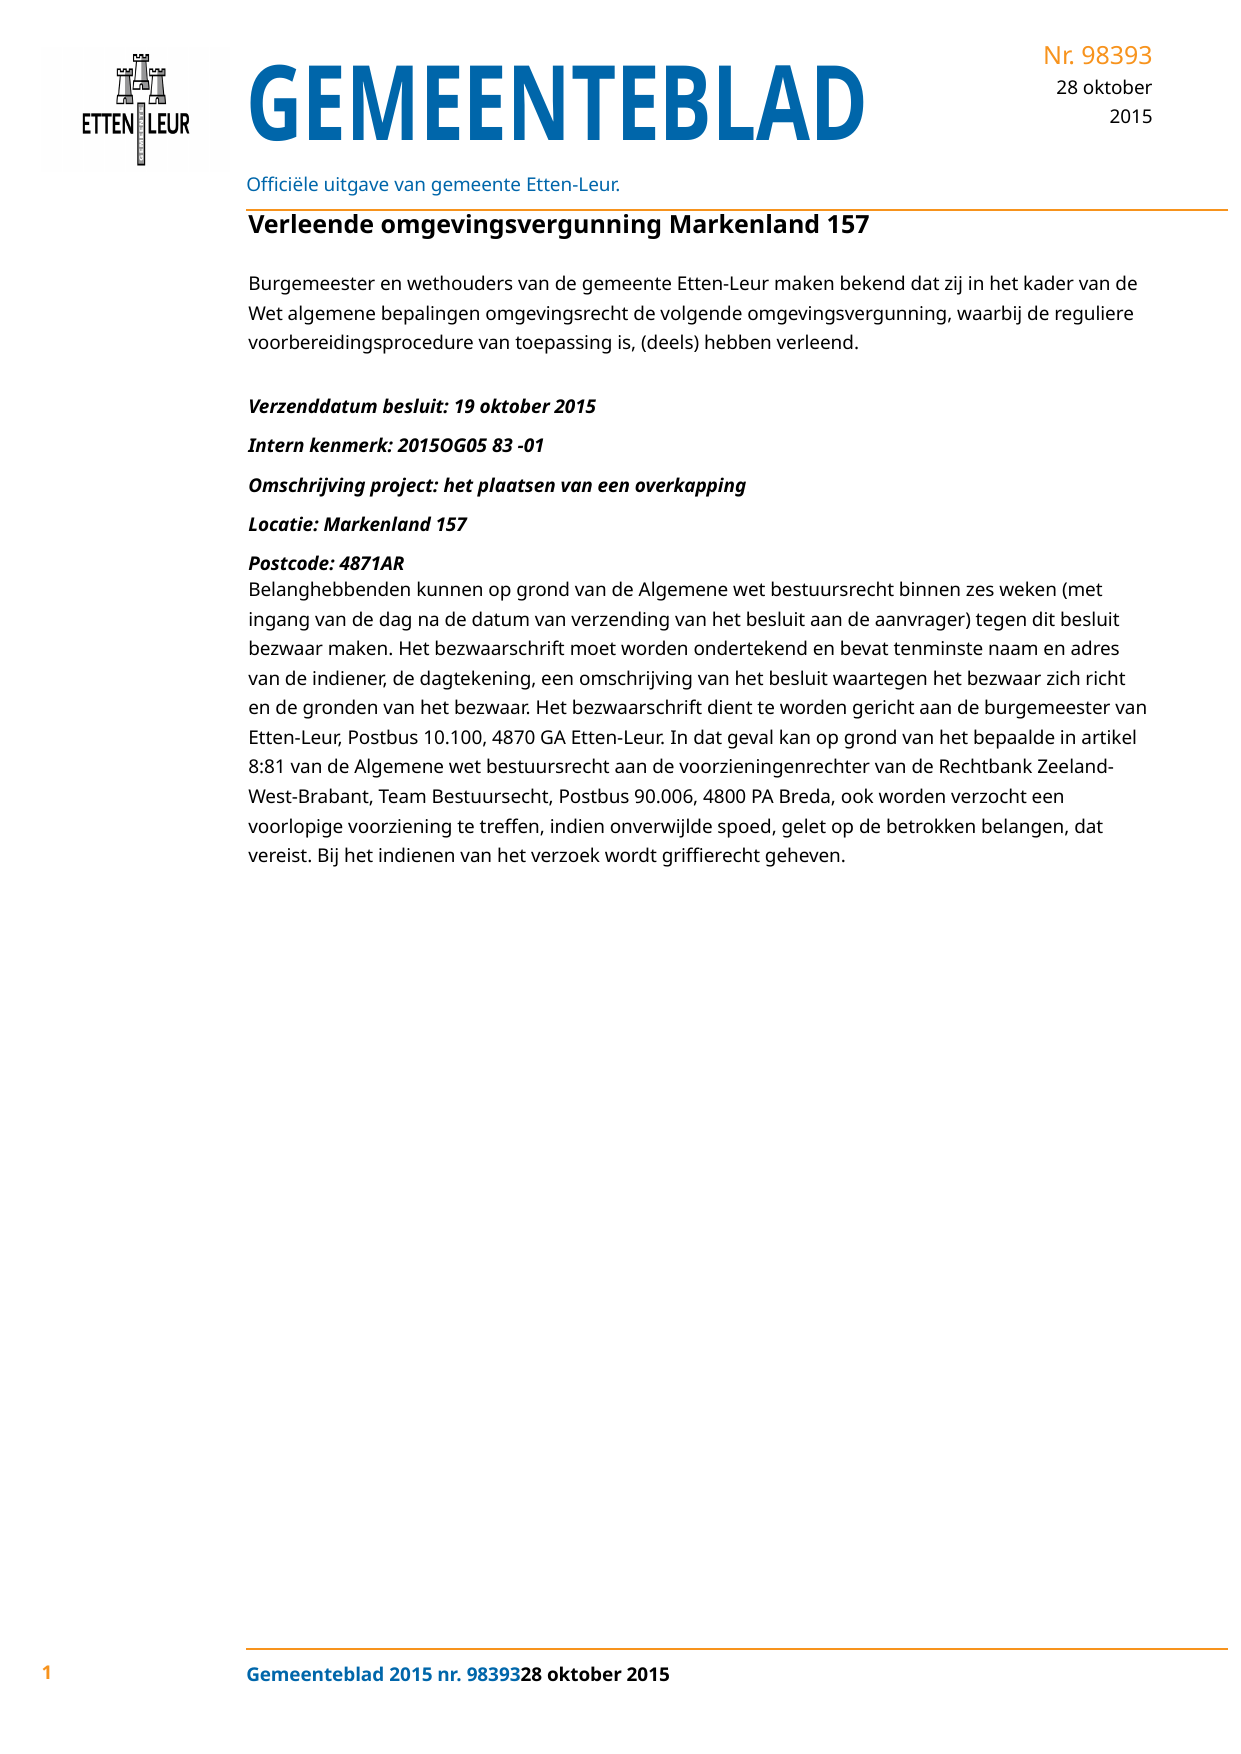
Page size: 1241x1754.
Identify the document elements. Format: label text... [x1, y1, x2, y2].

text Intern kenmerk: 2015OG05 83 -01 [248, 433, 1152, 458]
text Belanghebbenden kunnen op grond van de Algemene wet bestuursrecht binnen zes weken (met ingang van de dag na de datum van verzending van het besluit aan de aanvrager) tegen dit besluit bezwaar maken. Het bezwaarschrift moet worden ondertekend en bevat tenminste naam en adres van de indiener, de dagtekening, een omschrijving van het besluit waartegen het bezwaar zich richt en de gronden van het bezwaar. Het bezwaarschrift dient te worden gericht aan de burgemeester van Etten-Leur, Postbus 10.100, 4870 GA Etten-Leur. In dat geval kan op grond van het bepaalde in artikel 8:81 van de Algemene wet bestuursrecht aan de voorzieningenrechter van de Rechtbank Zeeland-West-Brabant, Team Bestuursecht, Postbus 90.006, 4800 PA Breda, ook worden verzocht een voorlopige voorziening te treffen, indien onverwijlde spoed, gelet op de betrokken belangen, dat vereist. Bij het indienen van het verzoek wordt griffierecht geheven. [248, 576, 1152, 868]
text Postcode: 4871AR [248, 551, 1152, 576]
picture [41, 47, 231, 172]
text Burgemeester en wethouders van de gemeente Etten-Leur maken bekend dat zij in het kader van de Wet algemene bepalingen omgevingsrecht de volgende omgevingsvergunning, waarbij de reguliere voorbereidingsprocedure van toepassing is, (deels) hebben verleend. [248, 270, 1152, 355]
text Verleende omgevingsvergunning Markenland 157 [248, 211, 1152, 241]
text Locatie: Markenland 157 [248, 511, 1152, 537]
text Omschrijving project: het plaatsen van een overkapping [248, 472, 1152, 498]
text Verzenddatum besluit: 19 oktober 2015 [248, 393, 1152, 419]
